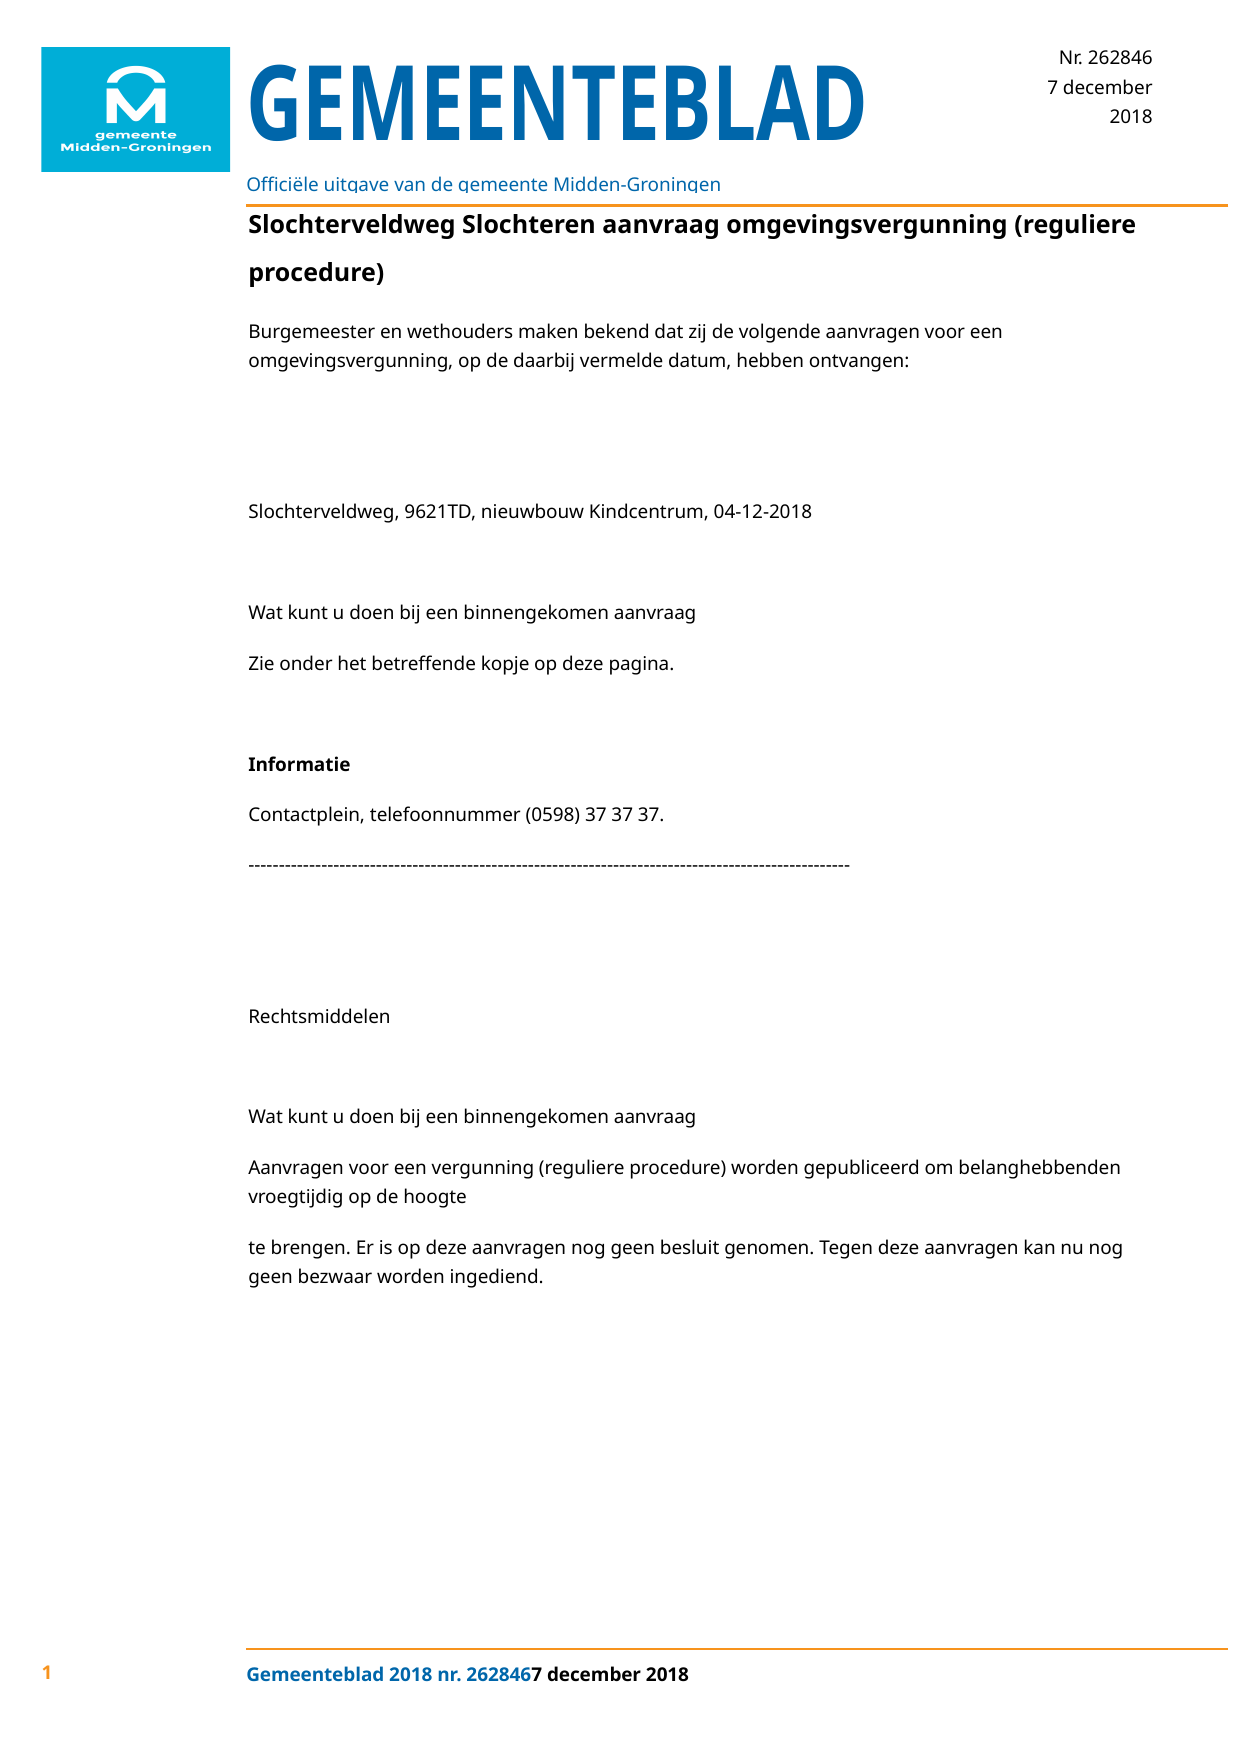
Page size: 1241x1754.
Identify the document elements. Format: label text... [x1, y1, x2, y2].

picture [184, 146, 190, 153]
text Burgemeester en wethouders maken bekend dat zij de volgende aanvragen voor een omgevingsvergunning, op de daarbij vermelde datum, hebben ontvangen: [248, 318, 1152, 373]
text Wat kunt u doen bij een binnengekomen aanvraag [248, 599, 1152, 625]
text Slochterveldweg Slochteren aanvraag omgevingsvergunning (reguliere procedure) [248, 207, 1152, 288]
picture [108, 66, 164, 82]
text Informatie [248, 751, 1152, 777]
text te brengen. Er is op deze aanvragen nog geen besluit genomen. Tegen deze aanvragen kan nu nog geen bezwaar worden ingediend. [248, 1234, 1152, 1289]
text Aanvragen voor een vergunning (reguliere procedure) worden gepubliceerd om belanghebbenden vroegtijdig op de hoogte [248, 1154, 1152, 1209]
text Contactplein, telefoonnummer (0598) 37 37 37. [248, 801, 1152, 827]
text Zie onder het betreffende kopje op deze pagina. [248, 650, 1152, 676]
text --------------------------------------------------------------------------------------------------- [248, 852, 1152, 877]
picture [107, 89, 165, 122]
text Rechtsmiddelen [248, 1003, 1152, 1029]
text Slochterveldweg, 9621TD, nieuwbouw Kindcentrum, 04-12-2018 [248, 499, 1152, 524]
text Wat kunt u doen bij een binnengekomen aanvraag [248, 1104, 1152, 1129]
